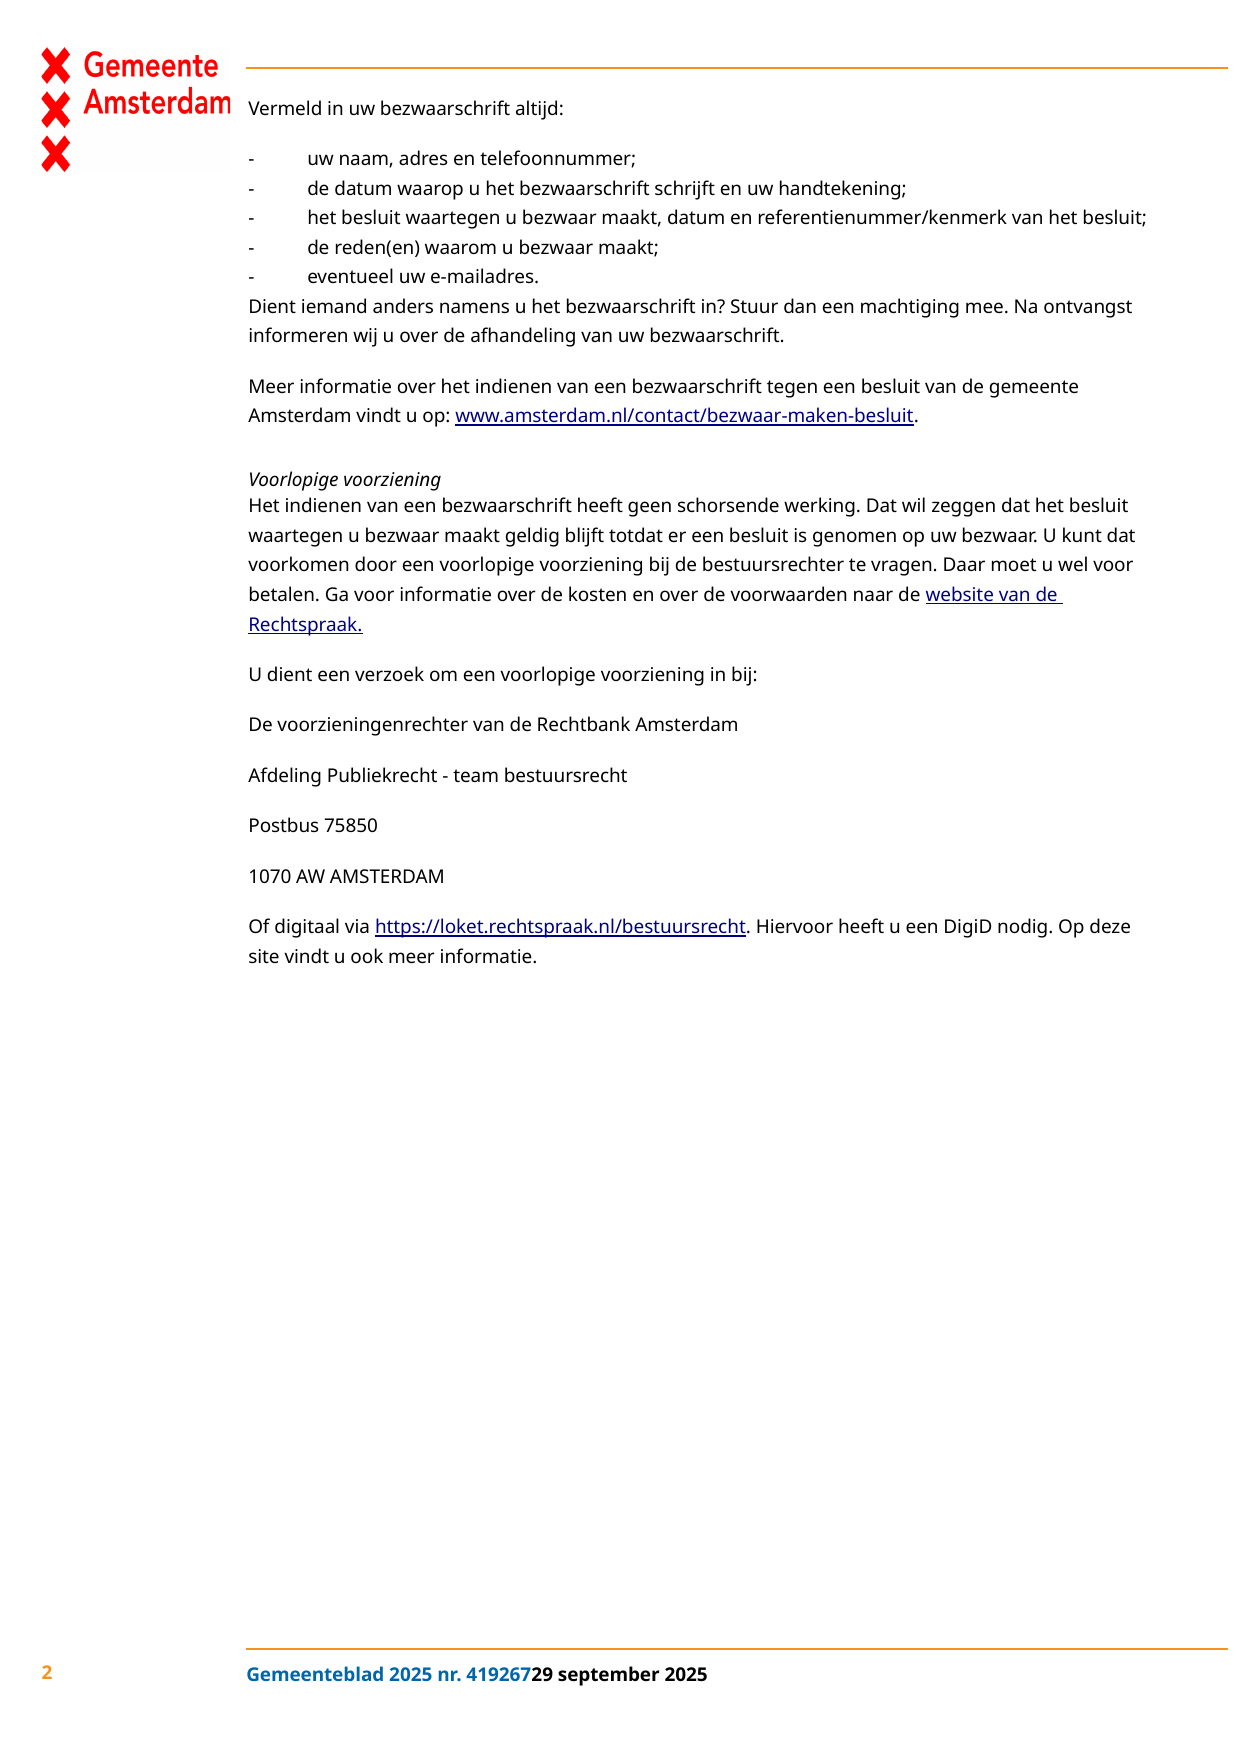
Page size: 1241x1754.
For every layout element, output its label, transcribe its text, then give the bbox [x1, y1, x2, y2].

text Postbus 75850 [248, 812, 1152, 838]
list eventueel uw e-mailadres. [248, 263, 1152, 289]
list uw naam, adres en telefoonnummer; [248, 145, 1152, 171]
text Voorlopige voorziening [248, 467, 1152, 492]
text Vermeld in uw bezwaarschrift altijd: [248, 95, 1152, 121]
text Meer informatie over het indienen van een bezwaarschrift tegen een besluit van de gemeente Amsterdam vindt u op: www.amsterdam.nl/contact/bezwaar-maken-besluit. [248, 373, 1152, 428]
text Afdeling Publiekrecht - team bestuursrecht [248, 762, 1152, 788]
text Dient iemand anders namens u het bezwaarschrift in? Stuur dan een machtiging mee. Na ontvangst informeren wij u over de afhandeling van uw bezwaarschrift. [248, 293, 1152, 348]
list de reden(en) waarom u bezwaar maakt; [248, 234, 1152, 260]
list het besluit waartegen u bezwaar maakt, datum en referentienummer/kenmerk van het besluit; [248, 204, 1152, 230]
list de datum waarop u het bezwaarschrift schrijft en uw handtekening; [248, 175, 1152, 201]
text De voorzieningenrechter van de Rechtbank Amsterdam [248, 712, 1152, 737]
text U dient een verzoek om een voorlopige voorziening in bij: [248, 661, 1152, 687]
picture [41, 47, 231, 172]
text Het indienen van een bezwaarschrift heeft geen schorsende werking. Dat wil zeggen dat het besluit waartegen u bezwaar maakt geldig blijft totdat er een besluit is genomen op uw bezwaar. U kunt dat voorkomen door een voorlopige voorziening bij de bestuursrechter te vragen. Daar moet u wel voor betalen. Ga voor informatie over de kosten en over de voorwaarden naar de website van de Rechtspraak. [248, 492, 1152, 636]
text Of digitaal via https://loket.rechtspraak.nl/bestuursrecht. Hiervoor heeft u een DigiD nodig. Op deze site vindt u ook meer informatie. [248, 913, 1152, 968]
text 1070 AW AMSTERDAM [248, 863, 1152, 888]
